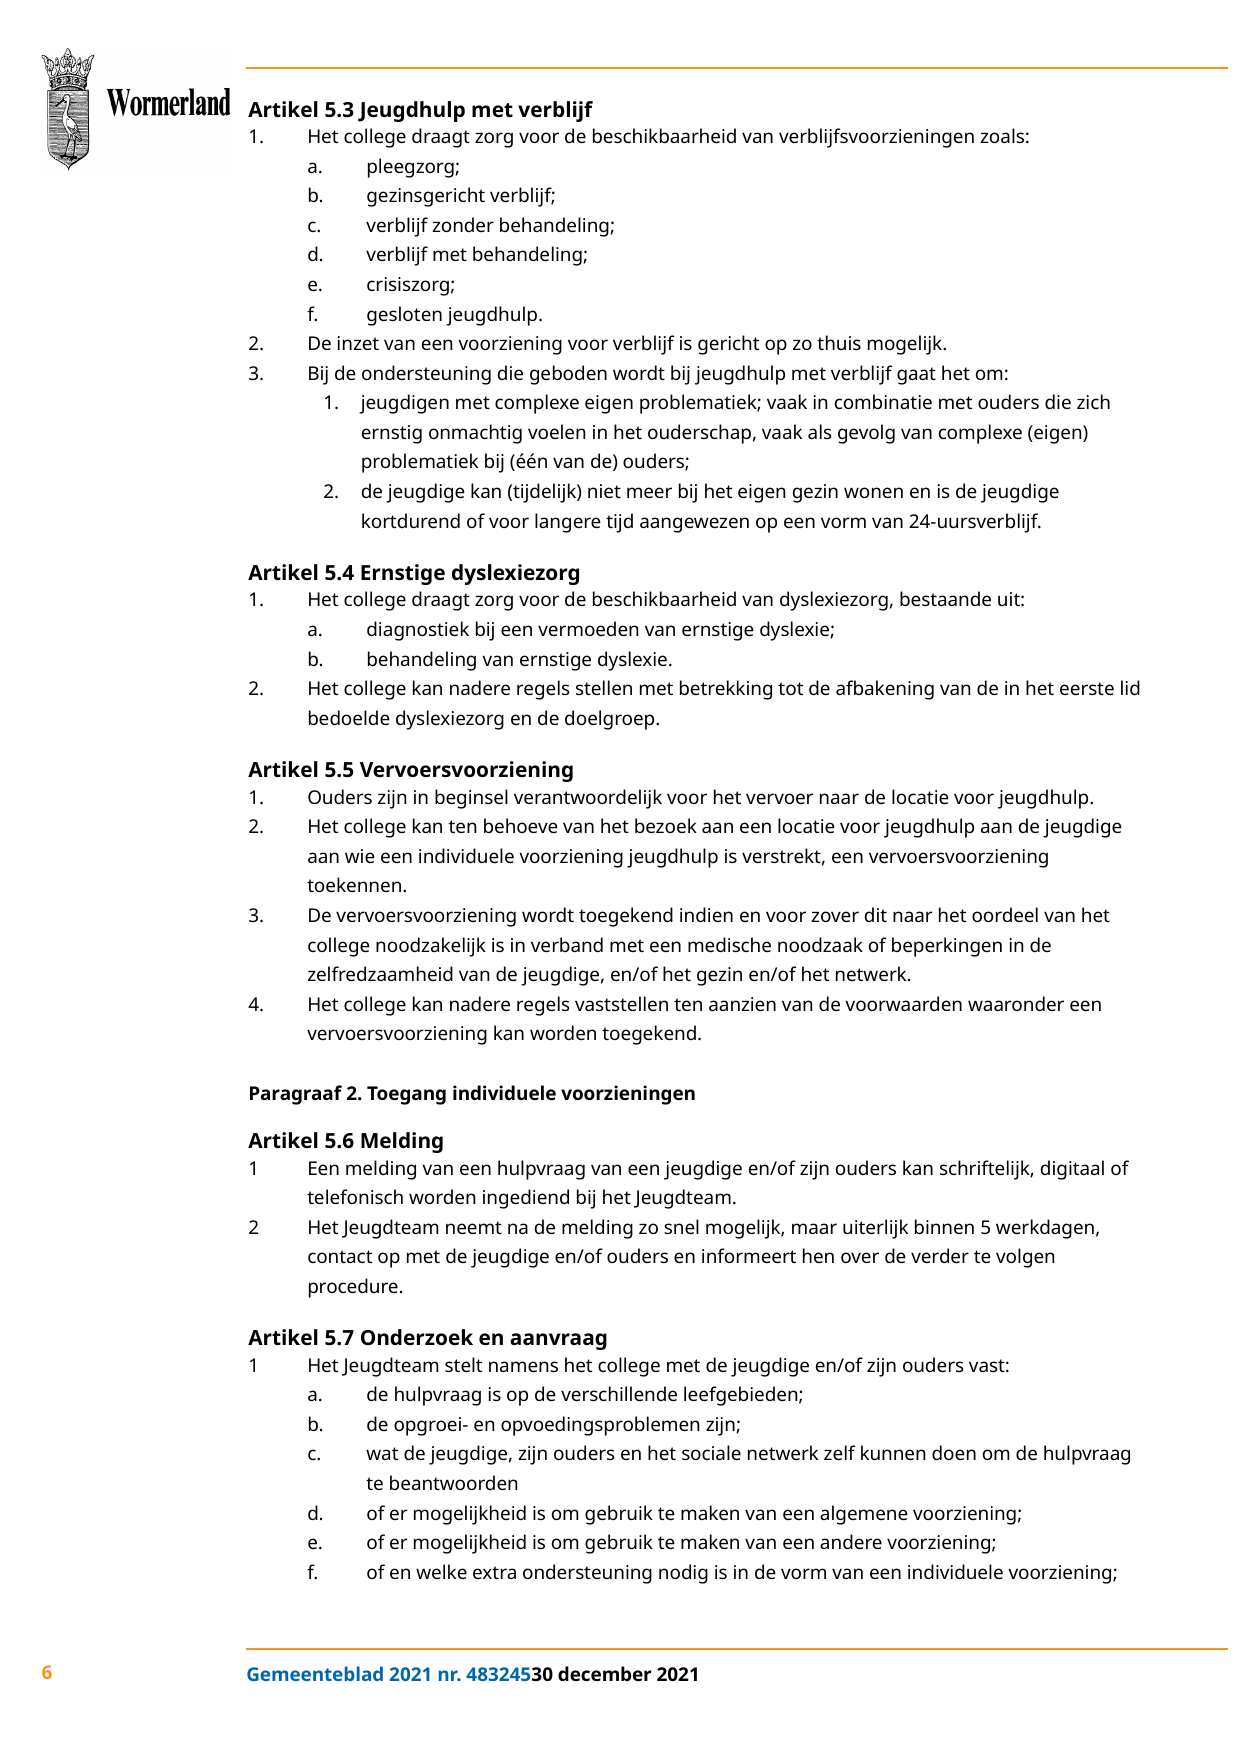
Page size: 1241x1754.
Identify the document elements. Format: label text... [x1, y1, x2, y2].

list Het college kan nadere regels stellen met betrekking tot de afbakening van de in het eerste lid bedoelde dyslexiezorg en de doelgroep. [248, 675, 1152, 731]
list Het Jeugdteam neemt na de melding zo snel mogelijk, maar uiterlijk binnen 5 werkdagen, contact op met de jeugdige en/of ouders en informeert hen over de verder te volgen procedure. [248, 1214, 1152, 1299]
list de hulpvraag is op de verschillende leefgebieden; [307, 1381, 1152, 1407]
list verblijf met behandeling; [307, 242, 1152, 267]
picture [41, 47, 231, 172]
list wat de jeugdige, zijn ouders en het sociale netwerk zelf kunnen doen om de hulpvraag te beantwoorden [307, 1441, 1152, 1496]
list de opgroei- en opvoedingsproblemen zijn; [307, 1411, 1152, 1437]
list pleegzorg; [307, 153, 1152, 178]
list behandeling van ernstige dyslexie. [307, 646, 1152, 672]
list Bij de ondersteuning die geboden wordt bij jeugdhulp met verblijf gaat het om: [248, 360, 1152, 386]
list jeugdigen met complexe eigen problematiek; vaak in combinatie met ouders die zich ernstig onmachtig voelen in het ouderschap, vaak als gevolg van complexe (eigen) problematiek bij (één van de) ouders; [323, 389, 1152, 474]
list Het college draagt zorg voor de beschikbaarheid van dyslexiezorg, bestaande uit: [248, 587, 1152, 612]
text Artikel 5.3 Jeugdhulp met verblijf [248, 95, 1152, 123]
list De vervoersvoorziening wordt toegekend indien en voor zover dit naar het oordeel van het college noodzakelijk is in verband met een medische noodzaak of beperkingen in de zelfredzaamheid van de jeugdige, en/of het gezin en/of het netwerk. [248, 902, 1152, 987]
list crisiszorg; [307, 271, 1152, 297]
list verblijf zonder behandeling; [307, 212, 1152, 238]
text Artikel 5.5 Vervoersvoorziening [248, 755, 1152, 784]
list gesloten jeugdhulp. [307, 301, 1152, 326]
list Het Jeugdteam stelt namens het college met de jeugdige en/of zijn ouders vast: [248, 1352, 1152, 1378]
list Het college kan ten behoeve van het bezoek aan een locatie voor jeugdhulp aan de jeugdige aan wie een individuele voorziening jeugdhulp is verstrekt, een vervoersvoorziening toekennen. [248, 813, 1152, 898]
list of er mogelijkheid is om gebruik te maken van een andere voorziening; [307, 1529, 1152, 1555]
text Artikel 5.6 Melding [248, 1126, 1152, 1155]
text Paragraaf 2. Toegang individuele voorzieningen [248, 1080, 1152, 1105]
list gezinsgericht verblijf; [307, 182, 1152, 208]
list Het college kan nadere regels vaststellen ten aanzien van de voorwaarden waaronder een vervoersvoorziening kan worden toegekend. [248, 991, 1152, 1046]
list of er mogelijkheid is om gebruik te maken van een algemene voorziening; [307, 1500, 1152, 1526]
list de jeugdige kan (tijdelijk) niet meer bij het eigen gezin wonen en is de jeugdige kortdurend of voor langere tijd aangewezen op een vorm van 24-uursverblijf. [323, 478, 1152, 533]
list De inzet van een voorziening voor verblijf is gericht op zo thuis mogelijk. [248, 330, 1152, 356]
list Een melding van een hulpvraag van een jeugdige en/of zijn ouders kan schriftelijk, digitaal of telefonisch worden ingediend bij het Jeugdteam. [248, 1155, 1152, 1210]
text Artikel 5.4 Ernstige dyslexiezorg [248, 558, 1152, 587]
list diagnostiek bij een vermoeden van ernstige dyslexie; [307, 616, 1152, 642]
text Artikel 5.7 Onderzoek en aanvraag [248, 1323, 1152, 1352]
list Ouders zijn in beginsel verantwoordelijk voor het vervoer naar de locatie voor jeugdhulp. [248, 784, 1152, 809]
list Het college draagt zorg voor de beschikbaarheid van verblijfsvoorzieningen zoals: [248, 123, 1152, 149]
list of en welke extra ondersteuning nodig is in de vorm van een individuele voorziening; [307, 1559, 1152, 1585]
